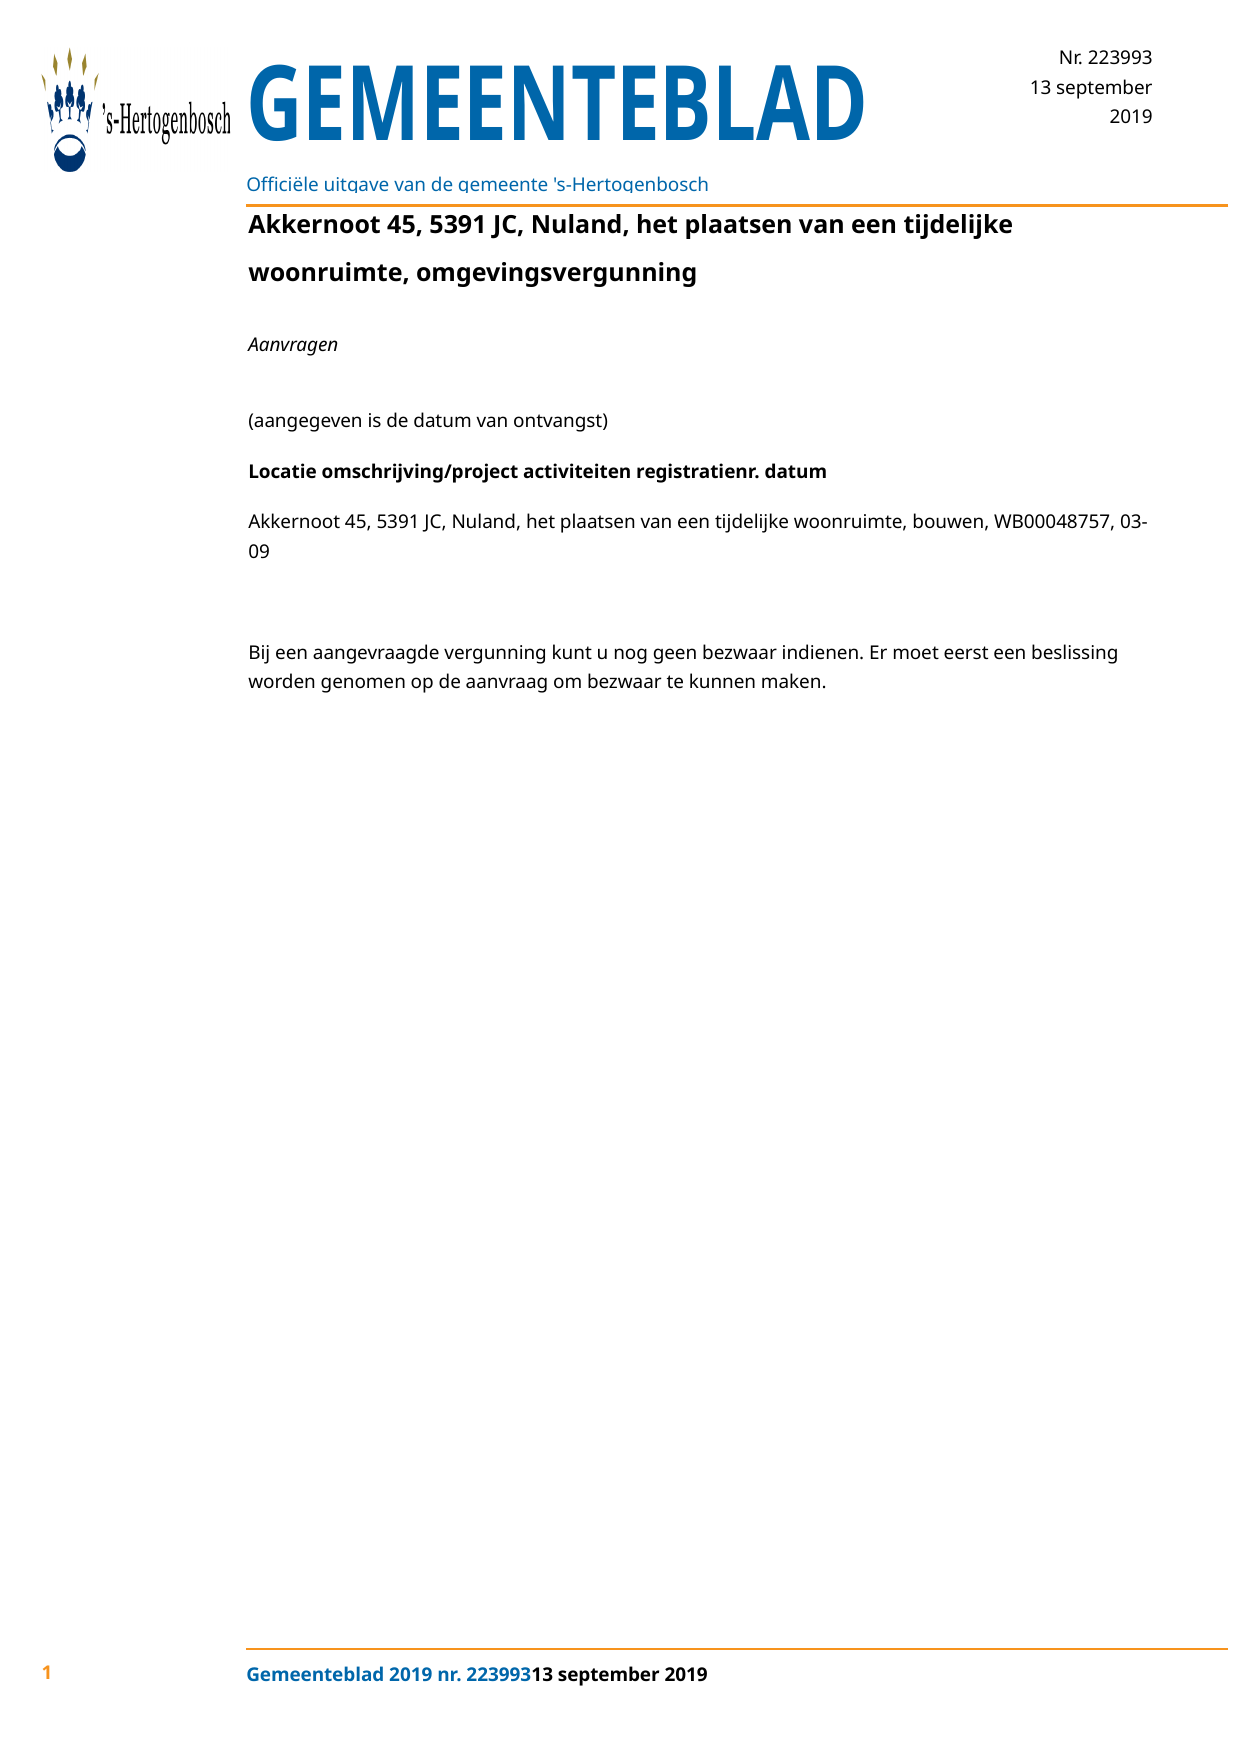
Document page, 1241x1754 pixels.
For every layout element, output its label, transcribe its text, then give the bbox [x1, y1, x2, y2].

text Aanvragen [248, 331, 1152, 357]
text Akkernoot 45, 5391 JC, Nuland, het plaatsen van een tijdelijke woonruimte, bouwen, WB00048757, 03-09 [248, 508, 1152, 564]
text Locatie omschrijving/project activiteiten registratienr. datum [248, 458, 1152, 484]
text (aangegeven is de datum van ontvangst) [248, 408, 1152, 433]
text Akkernoot 45, 5391 JC, Nuland, het plaatsen van een tijdelijke woonruimte, omgevingsvergunning [248, 207, 1152, 288]
text Bij een aangevraagde vergunning kunt u nog geen bezwaar indienen. Er moet eerst een beslissing worden genomen op de aanvraag om bezwaar te kunnen maken. [248, 639, 1152, 694]
picture [41, 47, 231, 172]
